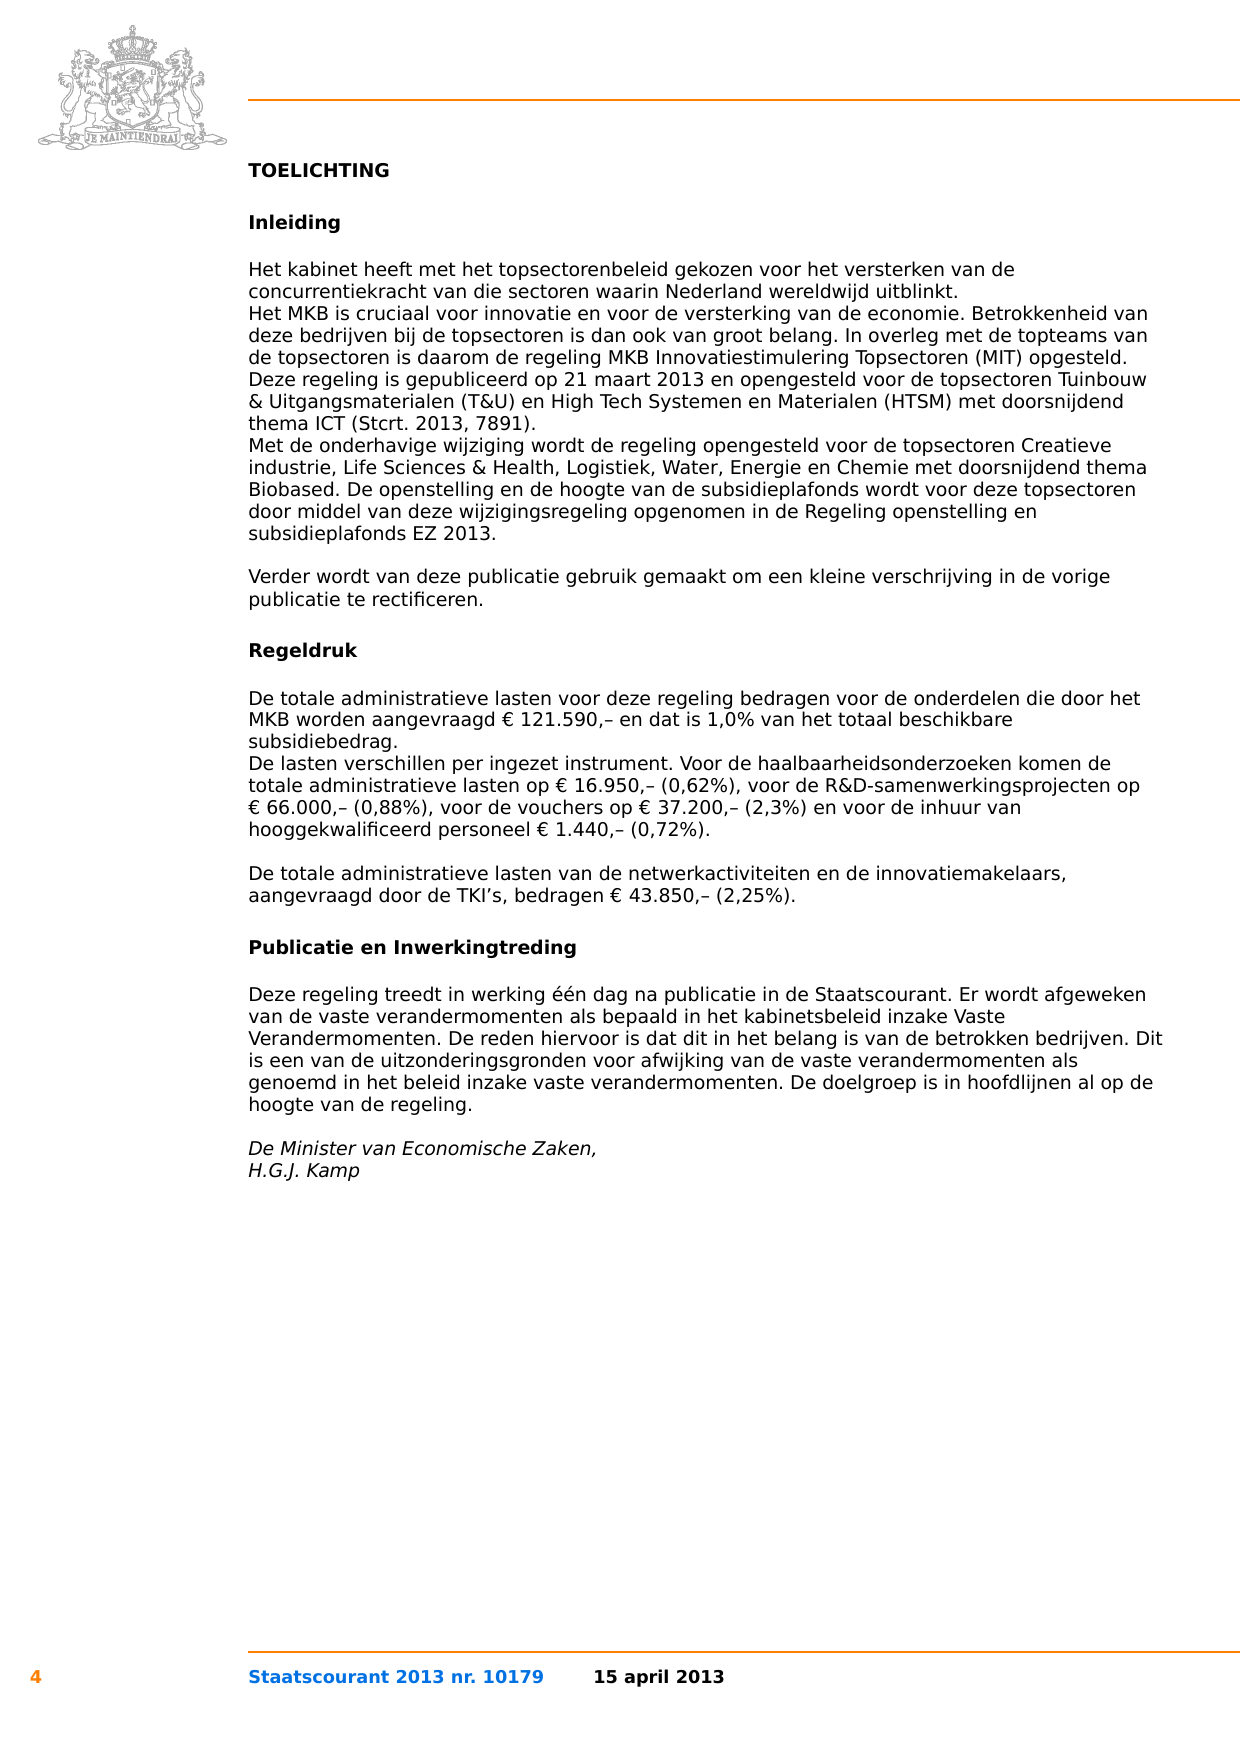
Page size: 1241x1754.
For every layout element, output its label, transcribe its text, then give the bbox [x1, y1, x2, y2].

text Verder wordt van deze publicatie gebruik gemaakt om een kleine verschrijving in de vorige publicatie te rectificeren. [248, 566, 1163, 610]
picture [38, 25, 227, 150]
text De lasten verschillen per ingezet instrument. Voor de haalbaarheidsonderzoeken komen de totale administratieve lasten op € 16.950,– (0,62%), voor de R&D-samenwerkingsprojecten op € 66.000,– (0,88%), voor de vouchers op € 37.200,– (2,3%) en voor de inhuur van hooggekwalificeerd personeel € 1.440,– (0,72%). [248, 753, 1163, 841]
text De totale administratieve lasten voor deze regeling bedragen voor de onderdelen die door het MKB worden aangevraagd € 121.590,– en dat is 1,0% van het totaal beschikbare subsidiebedrag. [248, 687, 1163, 753]
text Met de onderhavige wijziging wordt de regeling opengesteld voor de topsectoren Creatieve industrie, Life Sciences & Health, Logistiek, Water, Energie en Chemie met doorsnijdend thema Biobased. De openstelling en de hoogte van de subsidieplafonds wordt voor deze topsectoren door middel van deze wijzigingsregeling opgenomen in de Regeling openstelling en subsidieplafonds EZ 2013. [248, 435, 1163, 544]
text De Minister van Economische Zaken, H.G.J. Kamp [248, 1138, 1163, 1182]
text Deze regeling treedt in werking één dag na publicatie in de Staatscourant. Er wordt afgeweken van de vaste verandermomenten als bepaald in het kabinetsbeleid inzake Vaste Verandermomenten. De reden hiervoor is dat dit in het belang is van de betrokken bedrijven. Dit is een van de uitzonderingsgronden voor afwijking van de vaste verandermomenten als genoemd in het beleid inzake vaste verandermomenten. De doelgroep is in hoofdlijnen al op de hoogte van de regeling. [248, 984, 1163, 1116]
subtitle Publicatie en Inwerkingtreding [248, 937, 1163, 959]
text Het kabinet heeft met het topsectorenbeleid gekozen voor het versterken van de concurrentiekracht van die sectoren waarin Nederland wereldwijd uitblinkt. [248, 259, 1163, 303]
subtitle Inleiding [248, 212, 1163, 234]
text Het MKB is cruciaal voor innovatie en voor de versterking van de economie. Betrokkenheid van deze bedrijven bij de topsectoren is dan ook van groot belang. In overleg met de topteams van de topsectoren is daarom de regeling MKB Innovatiestimulering Topsectoren (MIT) opgesteld. [248, 303, 1163, 369]
subtitle Regeldruk [248, 640, 1163, 662]
text De totale administratieve lasten van de netwerkactiviteiten en de innovatiemakelaars, aangevraagd door de TKI’s, bedragen € 43.850,– (2,25%). [248, 863, 1163, 907]
text Deze regeling is gepubliceerd op 21 maart 2013 en opengesteld voor de topsectoren Tuinbouw & Uitgangsmaterialen (T&U) en High Tech Systemen en Materialen (HTSM) met doorsnijdend thema ICT (Stcrt. 2013, 7891). [248, 369, 1163, 435]
subtitle TOELICHTING [248, 160, 1163, 182]
